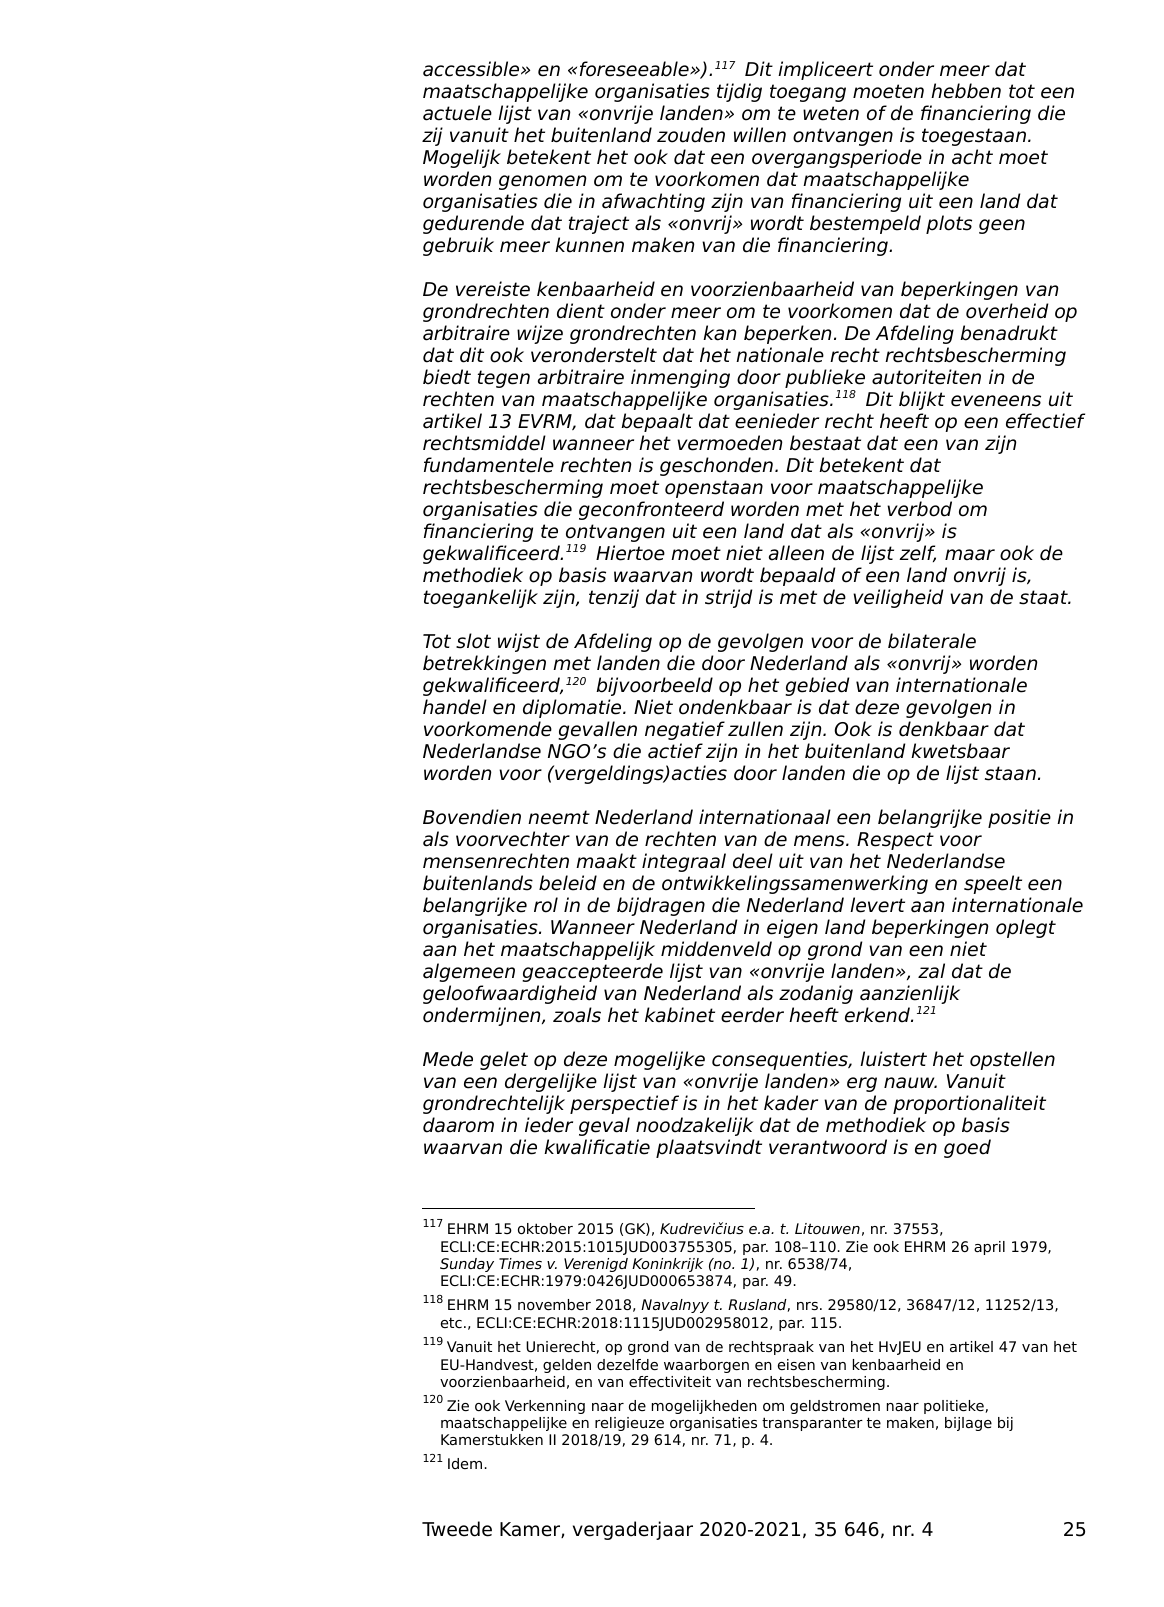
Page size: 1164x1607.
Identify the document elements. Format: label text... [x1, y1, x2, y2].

text De vereiste kenbaarheid en voorzienbaarheid van beperkingen van grondrechten dient onder meer om te voorkomen dat de overheid op arbitraire wijze grondrechten kan beperken. De Afdeling benadrukt dat dit ook veronderstelt dat het nationale recht rechtsbescherming biedt tegen arbitraire inmenging door publieke autoriteiten in de rechten van maatschappelijke organisaties. Dit blijkt eveneens uit artikel 13 EVRM, dat bepaalt dat eenieder recht heeft op een effectief rechtsmiddel wanneer het vermoeden bestaat dat een van zijn fundamentele rechten is geschonden. Dit betekent dat rechtsbescherming moet openstaan voor maatschappelijke organisaties die geconfronteerd worden met het verbod om financiering te ontvangen uit een land dat als «onvrij» is gekwalificeerd. Hiertoe moet niet alleen de lijst zelf, maar ook de methodiek op basis waarvan wordt bepaald of een land onvrij is, toegankelijk zijn, tenzij dat in strijd is met de veiligheid van de staat. [422, 279, 1087, 609]
text Mede gelet op deze mogelijke consequenties, luistert het opstellen van een dergelijke lijst van «onvrije landen» erg nauw. Vanuit grondrechtelijk perspectief is in het kader van de proportionaliteit daarom in ieder geval noodzakelijk dat de methodiek op basis waarvan die kwalificatie plaatsvindt verantwoord is en goed [422, 1049, 1087, 1159]
text Vanuit het Unierecht, op grond van de rechtspraak van het HvJEU en artikel 47 van het EU-Handvest, gelden dezelfde waarborgen en eisen van kenbaarheid en voorzienbaarheid, en van effectiviteit van rechtsbescherming. [422, 1335, 1087, 1391]
text accessible» en «foreseeable»). Dit impliceert onder meer dat maatschappelijke organisaties tijdig toegang moeten hebben tot een actuele lijst van «onvrije landen» om te weten of de financiering die zij vanuit het buitenland zouden willen ontvangen is toegestaan. Mogelijk betekent het ook dat een overgangsperiode in acht moet worden genomen om te voorkomen dat maatschappelijke organisaties die in afwachting zijn van financiering uit een land dat gedurende dat traject als «onvrij» wordt bestempeld plots geen gebruik meer kunnen maken van die financiering. [422, 59, 1087, 257]
text Idem. [422, 1452, 1087, 1474]
text Bovendien neemt Nederland internationaal een belangrijke positie in als voorvechter van de rechten van de mens. Respect voor mensenrechten maakt integraal deel uit van het Nederlandse buitenlands beleid en de ontwikkelingssamenwerking en speelt een belangrijke rol in de bijdragen die Nederland levert aan internationale organisaties. Wanneer Nederland in eigen land beperkingen oplegt aan het maatschappelijk middenveld op grond van een niet algemeen geaccepteerde lijst van «onvrije landen», zal dat de geloofwaardigheid van Nederland als zodanig aanzienlijk ondermijnen, zoals het kabinet eerder heeft erkend. [422, 807, 1087, 1027]
text Zie ook Verkenning naar de mogelijkheden om geldstromen naar politieke, maatschappelijke en religieuze organisaties transparanter te maken, bijlage bij Kamerstukken II 2018/19, 29 614, nr. 71, p. 4. [422, 1393, 1087, 1449]
text Tot slot wijst de Afdeling op de gevolgen voor de bilaterale betrekkingen met landen die door Nederland als «onvrij» worden gekwalificeerd, bijvoorbeeld op het gebied van internationale handel en diplomatie. Niet ondenkbaar is dat deze gevolgen in voorkomende gevallen negatief zullen zijn. Ook is denkbaar dat Nederlandse NGO’s die actief zijn in het buitenland kwetsbaar worden voor (vergeldings)acties door landen die op de lijst staan. [422, 631, 1087, 785]
text EHRM 15 oktober 2015 (GK), Kudrevičius e.a. t. Litouwen, nr. 37553, ECLI:CE:ECHR:2015:1015JUD003755305, par. 108–110. Zie ook EHRM 26 april 1979, Sunday Times v. Verenigd Koninkrijk (no. 1), nr. 6538/74, ECLI:CE:ECHR:1979:0426JUD000653874, par. 49. [422, 1217, 1087, 1290]
text EHRM 15 november 2018, Navalnyy t. Rusland, nrs. 29580/12, 36847/12, 11252/13, etc., ECLI:CE:ECHR:2018:1115JUD002958012, par. 115. [422, 1293, 1087, 1332]
